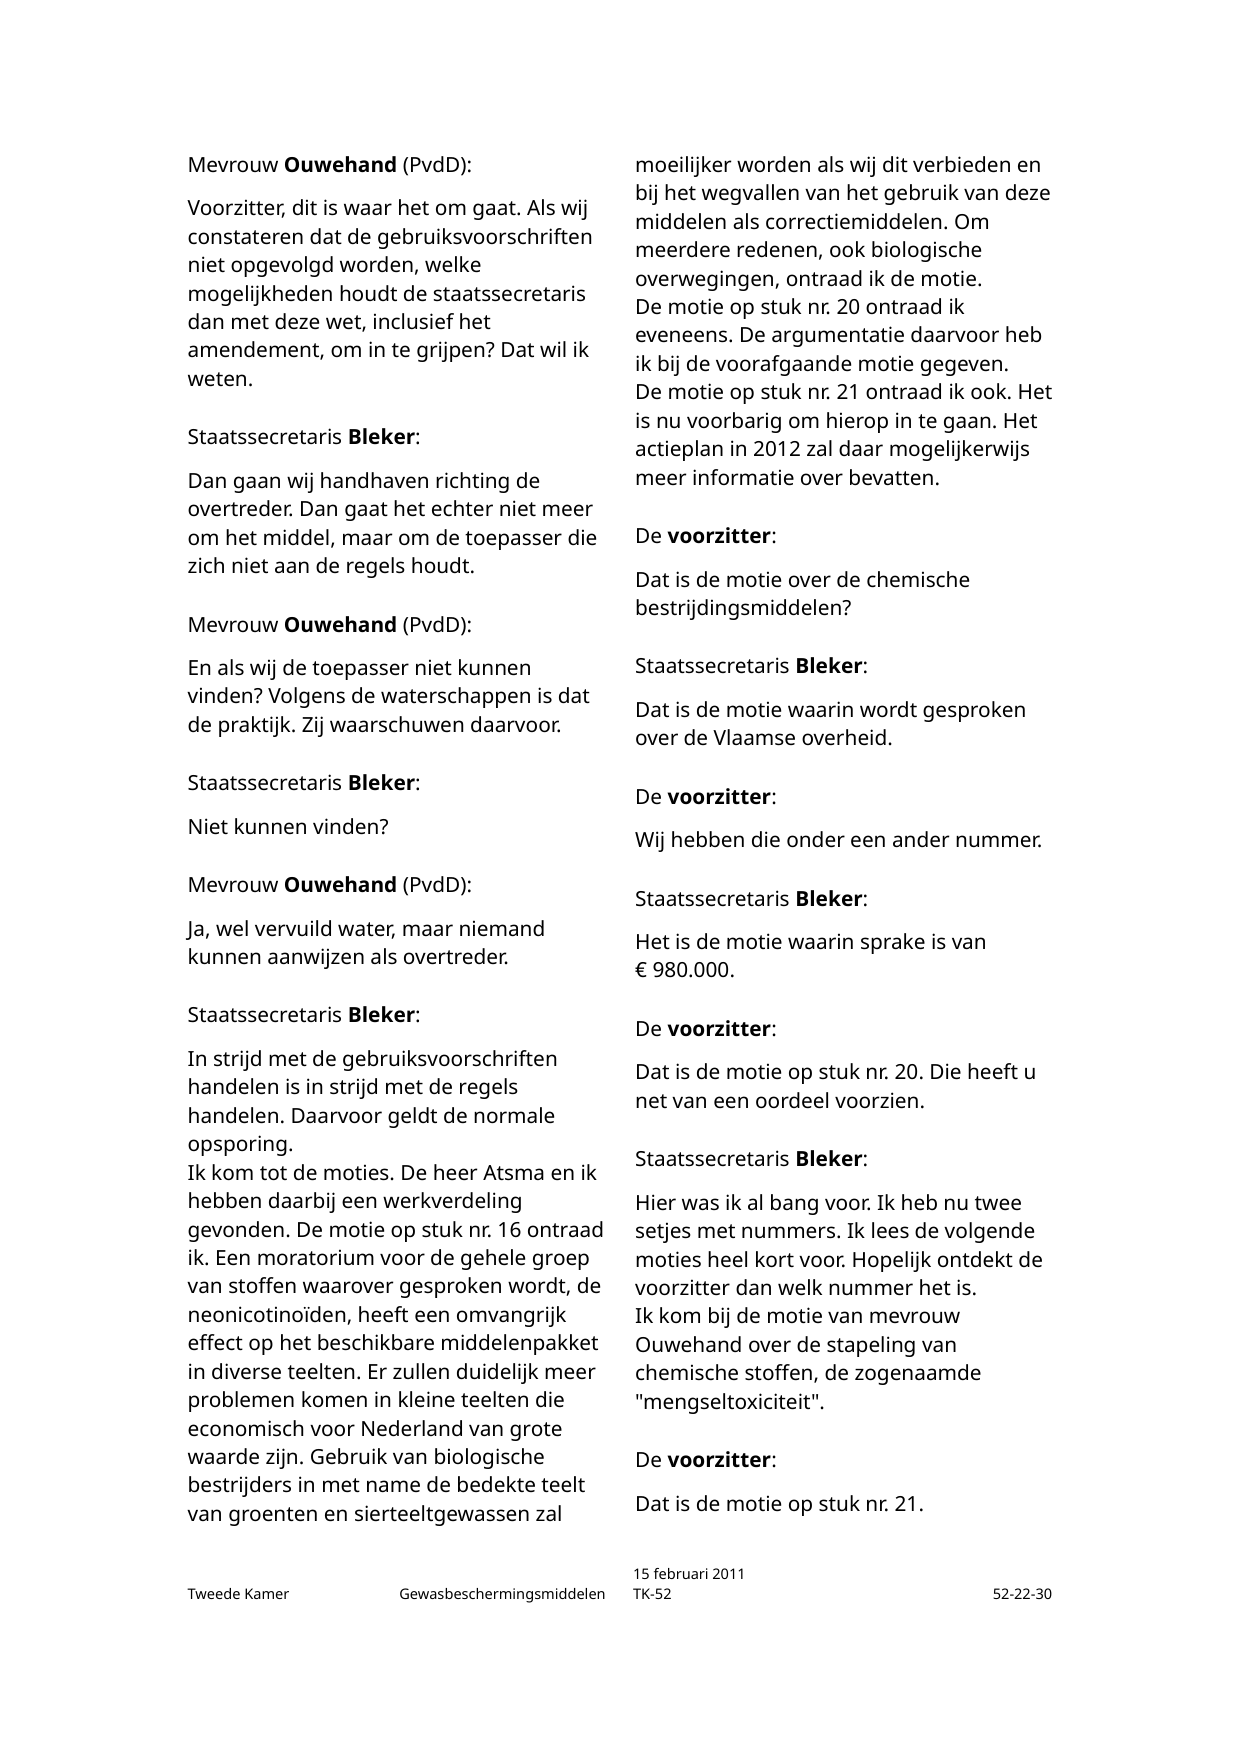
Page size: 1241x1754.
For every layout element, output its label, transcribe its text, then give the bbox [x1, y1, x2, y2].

text Ik kom tot de moties. De heer Atsma en ik hebben daarbij een werkverdeling gevonden. De motie op stuk nr. 16 ontraad ik. Een moratorium voor de gehele groep van stoffen waarover gesproken wordt, de neonicotinoïden, heeft een omvangrijk effect op het beschikbare middelenpakket in diverse teelten. Er zullen duidelijk meer problemen komen in kleine teelten die economisch voor Nederland van grote waarde zijn. Gebruik van biologische bestrijders in met name de bedekte teelt van groenten en sierteeltgewassen zal [187, 1158, 605, 1527]
text De voorzitter: [635, 782, 1053, 810]
text Ik kom bij de motie van mevrouw Ouwehand over de stapeling van chemische stoffen, de zogenaamde "mengseltoxiciteit". [635, 1302, 1053, 1415]
text Staatssecretaris Bleker: [635, 1144, 1053, 1173]
text De voorzitter: [635, 1014, 1053, 1042]
text In strijd met de gebruiksvoorschriften handelen is in strijd met de regels handelen. Daarvoor geldt de normale opsporing. [187, 1044, 605, 1158]
text Wij hebben die onder een ander nummer. [635, 825, 1053, 854]
text Ja, wel vervuild water, maar niemand kunnen aanwijzen als overtreder. [187, 914, 605, 971]
text Dan gaan wij handhaven richting de overtreder. Dan gaat het echter niet meer om het middel, maar om de toepasser die zich niet aan de regels houdt. [187, 466, 605, 580]
text Voorzitter, dit is waar het om gaat. Als wij constateren dat de gebruiksvoorschriften niet opgevolgd worden, welke mogelijkheden houdt de staatssecretaris dan met deze wet, inclusief het amendement, om in te grijpen? Dat wil ik weten. [187, 193, 605, 392]
text De motie op stuk nr. 20 ontraad ik eveneens. De argumentatie daarvoor heb ik bij de voorafgaande motie gegeven. [635, 292, 1053, 377]
text Mevrouw Ouwehand (PvdD): [187, 870, 605, 899]
text De motie op stuk nr. 21 ontraad ik ook. Het is nu voorbarig om hierop in te gaan. Het actieplan in 2012 zal daar mogelijkerwijs meer informatie over bevatten. [635, 377, 1053, 491]
text Dat is de motie op stuk nr. 21. [635, 1489, 1053, 1517]
text De voorzitter: [635, 521, 1053, 550]
text Staatssecretaris Bleker: [187, 422, 605, 451]
text Dat is de motie op stuk nr. 20. Die heeft u net van een oordeel voorzien. [635, 1057, 1053, 1114]
text En als wij de toepasser niet kunnen vinden? Volgens de waterschappen is dat de praktijk. Zij waarschuwen daarvoor. [187, 653, 605, 738]
text Niet kunnen vinden? [187, 812, 605, 840]
text Dat is de motie waarin wordt gesproken over de Vlaamse overheid. [635, 695, 1053, 752]
text Staatssecretaris Bleker: [635, 652, 1053, 680]
text De voorzitter: [635, 1445, 1053, 1474]
text Hier was ik al bang voor. Ik heb nu twee setjes met nummers. Ik lees de volgende moties heel kort voor. Hopelijk ontdekt de voorzitter dan welk nummer het is. [635, 1188, 1053, 1302]
text Staatssecretaris Bleker: [187, 768, 605, 797]
text moeilijker worden als wij dit verbieden en bij het wegvallen van het gebruik van deze middelen als correctiemiddelen. Om meerdere redenen, ook biologische overwegingen, ontraad ik de motie. [635, 150, 1053, 292]
text Mevrouw Ouwehand (PvdD): [187, 610, 605, 638]
text Staatssecretaris Bleker: [187, 1001, 605, 1029]
text Mevrouw Ouwehand (PvdD): [187, 150, 605, 178]
text Het is de motie waarin sprake is van € 980.000. [635, 927, 1053, 984]
text Staatssecretaris Bleker: [635, 884, 1053, 912]
text Dat is de motie over de chemische bestrijdingsmiddelen? [635, 565, 1053, 622]
